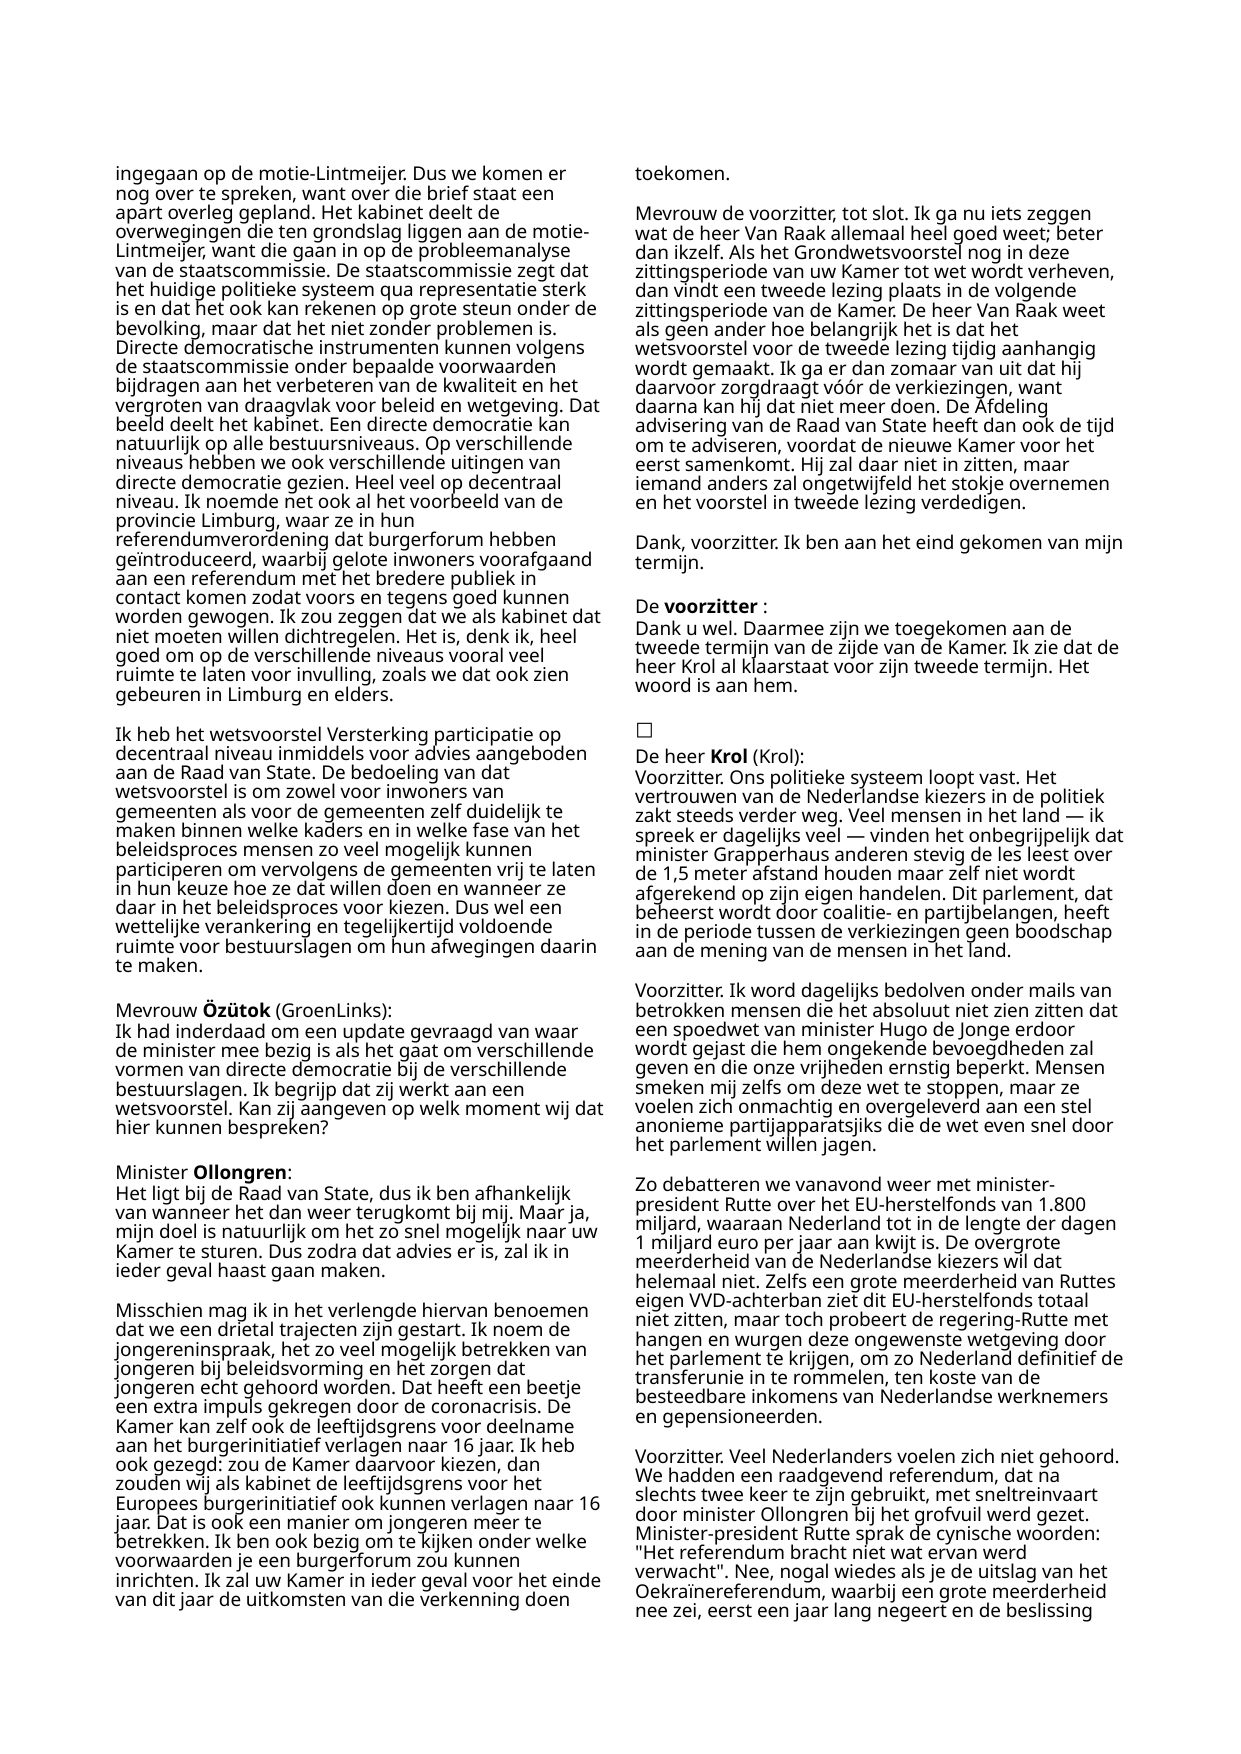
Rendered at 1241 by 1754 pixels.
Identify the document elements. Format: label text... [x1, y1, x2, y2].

text Ik heb het wetsvoorstel Versterking participatie op decentraal niveau inmiddels voor advies aangeboden aan de Raad van State. De bedoeling van dat wetsvoorstel is om zowel voor inwoners van gemeenten als voor de gemeenten zelf duidelijk te maken binnen welke kaders en in welke fase van het beleidsproces mensen zo veel mogelijk kunnen participeren om vervolgens de gemeenten vrij te laten in hun keuze hoe ze dat willen doen en wanneer ze daar in het beleidsproces voor kiezen. Dus wel een wettelijke verankering en tegelijkertijd voldoende ruimte voor bestuurslagen om hun afwegingen daarin te maken. [115, 726, 605, 976]
text Voorzitter. Ons politieke systeem loopt vast. Het vertrouwen van de Nederlandse kiezers in de politiek zakt steeds verder weg. Veel mensen in het land — ik spreek er dagelijks veel — vinden het onbegrijpelijk dat minister Grapperhaus anderen stevig de les leest over de 1,5 meter afstand houden maar zelf niet wordt afgerekend op zijn eigen handelen. Dit parlement, dat beheerst wordt door coalitie- en partijbelangen, heeft in de periode tussen de verkiezingen geen boodschap aan de mening van de mensen in het land. [635, 769, 1125, 962]
text De voorzitter : [635, 594, 1125, 619]
text Misschien mag ik in het verlengde hiervan benoemen dat we een drietal trajecten zijn gestart. Ik noem de jongereninspraak, het zo veel mogelijk betrekken van jongeren bij beleidsvorming en het zorgen dat jongeren echt gehoord worden. Dat heeft een beetje een extra impuls gekregen door de coronacrisis. De Kamer kan zelf ook de leeftijdsgrens voor deelname aan het burgerinitiatief verlagen naar 16 jaar. Ik heb ook gezegd: zou de Kamer daarvoor kiezen, dan zouden wij als kabinet de leeftijdsgrens voor het Europees burgerinitiatief ook kunnen verlagen naar 16 jaar. Dat is ook een manier om jongeren meer te betrekken. Ik ben ook bezig om te kijken onder welke voorwaarden je een burgerforum zou kunnen inrichten. Ik zal uw Kamer in ieder geval voor het einde van dit jaar de uitkomsten van die verkenning doen [115, 1302, 605, 1610]
text Dank, voorzitter. Ik ben aan het eind gekomen van mijn termijn. [635, 534, 1125, 573]
text Het ligt bij de Raad van State, dus ik ben afhankelijk van wanneer het dan weer terugkomt bij mij. Maar ja, mijn doel is natuurlijk om het zo snel mogelijk naar uw Kamer te sturen. Dus zodra dat advies er is, zal ik in ieder geval haast gaan maken. [115, 1185, 605, 1281]
text Mevrouw de voorzitter, tot slot. Ik ga nu iets zeggen wat de heer Van Raak allemaal heel goed weet; beter dan ikzelf. Als het Grondwetsvoorstel nog in deze zittingsperiode van uw Kamer tot wet wordt verheven, dan vindt een tweede lezing plaats in de volgende zittingsperiode van de Kamer. De heer Van Raak weet als geen ander hoe belangrijk het is dat het wetsvoorstel voor de tweede lezing tijdig aanhangig wordt gemaakt. Ik ga er dan zomaar van uit dat hij daarvoor zorgdraagt vóór de verkiezingen, want daarna kan hij dat niet meer doen. De Afdeling advisering van de Raad van State heeft dan ook de tijd om te adviseren, voordat de nieuwe Kamer voor het eerst samenkomt. Hij zal daar niet in zitten, maar iemand anders zal ongetwijfeld het stokje overnemen en het voorstel in tweede lezing verdedigen. [635, 205, 1125, 514]
text Minister Ollongren: [115, 1159, 605, 1185]
text De heer Krol (Krol): [635, 743, 1125, 769]
text Voorzitter. Veel Nederlanders voelen zich niet gehoord. We hadden een raadgevend referendum, dat na slechts twee keer te zijn gebruikt, met sneltreinvaart door minister Ollongren bij het grofvuil werd gezet. Minister-president Rutte sprak de cynische woorden: "Het referendum bracht niet wat ervan werd verwacht". Nee, nogal wiedes als je de uitslag van het Oekraïnereferendum, waarbij een grote meerderheid nee zei, eerst een jaar lang negeert en de beslissing [635, 1448, 1125, 1621]
text Ik had inderdaad om een update gevraagd van waar de minister mee bezig is als het gaat om verschillende vormen van directe democratie bij de verschillende bestuurslagen. Ik begrijp dat zij werkt aan een wetsvoorstel. Kan zij aangeven op welk moment wij dat hier kunnen bespreken? [115, 1023, 605, 1138]
text Mevrouw Özütok (GroenLinks): [115, 997, 605, 1023]
text Zo debatteren we vanavond weer met minister-president Rutte over het EU-herstelfonds van 1.800 miljard, waaraan Nederland tot in de lengte der dagen 1 miljard euro per jaar aan kwijt is. De overgrote meerderheid van de Nederlandse kiezers wil dat helemaal niet. Zelfs een grote meerderheid van Ruttes eigen VVD-achterban ziet dit EU-herstelfonds totaal niet zitten, maar toch probeert de regering-Rutte met hangen en wurgen deze ongewenste wetgeving door het parlement te krijgen, om zo Nederland definitief de transferunie in te rommelen, ten koste van de besteedbare inkomens van Nederlandse werknemers en gepensioneerden. [635, 1176, 1125, 1427]
text ⬜ [635, 717, 1125, 743]
text Voorzitter. Ik word dagelijks bedolven onder mails van betrokken mensen die het absoluut niet zien zitten dat een spoedwet van minister Hugo de Jonge erdoor wordt gejast die hem ongekende bevoegdheden zal geven en die onze vrijheden ernstig beperkt. Mensen smeken mij zelfs om deze wet te stoppen, maar ze voelen zich onmachtig en overgeleverd aan een stel anonieme partijapparatsjiks die de wet even snel door het parlement willen jagen. [635, 982, 1125, 1156]
text ingegaan op de motie-Lintmeijer. Dus we komen er nog over te spreken, want over die brief staat een apart overleg gepland. Het kabinet deelt de overwegingen die ten grondslag liggen aan de motie-Lintmeijer, want die gaan in op de probleemanalyse van de staatscommissie. De staatscommissie zegt dat het huidige politieke systeem qua representatie sterk is en dat het ook kan rekenen op grote steun onder de bevolking, maar dat het niet zonder problemen is. Directe democratische instrumenten kunnen volgens de staatscommissie onder bepaalde voorwaarden bijdragen aan het verbeteren van de kwaliteit en het vergroten van draagvlak voor beleid en wetgeving. Dat beeld deelt het kabinet. Een directe democratie kan natuurlijk op alle bestuursniveaus. Op verschillende niveaus hebben we ook verschillende uitingen van directe democratie gezien. Heel veel op decentraal niveau. Ik noemde net ook al het voorbeeld van de provincie Limburg, waar ze in hun referendumverordening dat burgerforum hebben geïntroduceerd, waarbij gelote inwoners voorafgaand aan een referendum met het bredere publiek in contact komen zodat voors en tegens goed kunnen worden gewogen. Ik zou zeggen dat we als kabinet dat niet moeten willen dichtregelen. Het is, denk ik, heel goed om op de verschillende niveaus vooral veel ruimte te laten voor invulling, zoals we dat ook zien gebeuren in Limburg en elders. [115, 165, 605, 705]
text toekomen. [635, 165, 1125, 184]
text Dank u wel. Daarmee zijn we toegekomen aan de tweede termijn van de zijde van de Kamer. Ik zie dat de heer Krol al klaarstaat voor zijn tweede termijn. Het woord is aan hem. [635, 619, 1125, 697]
